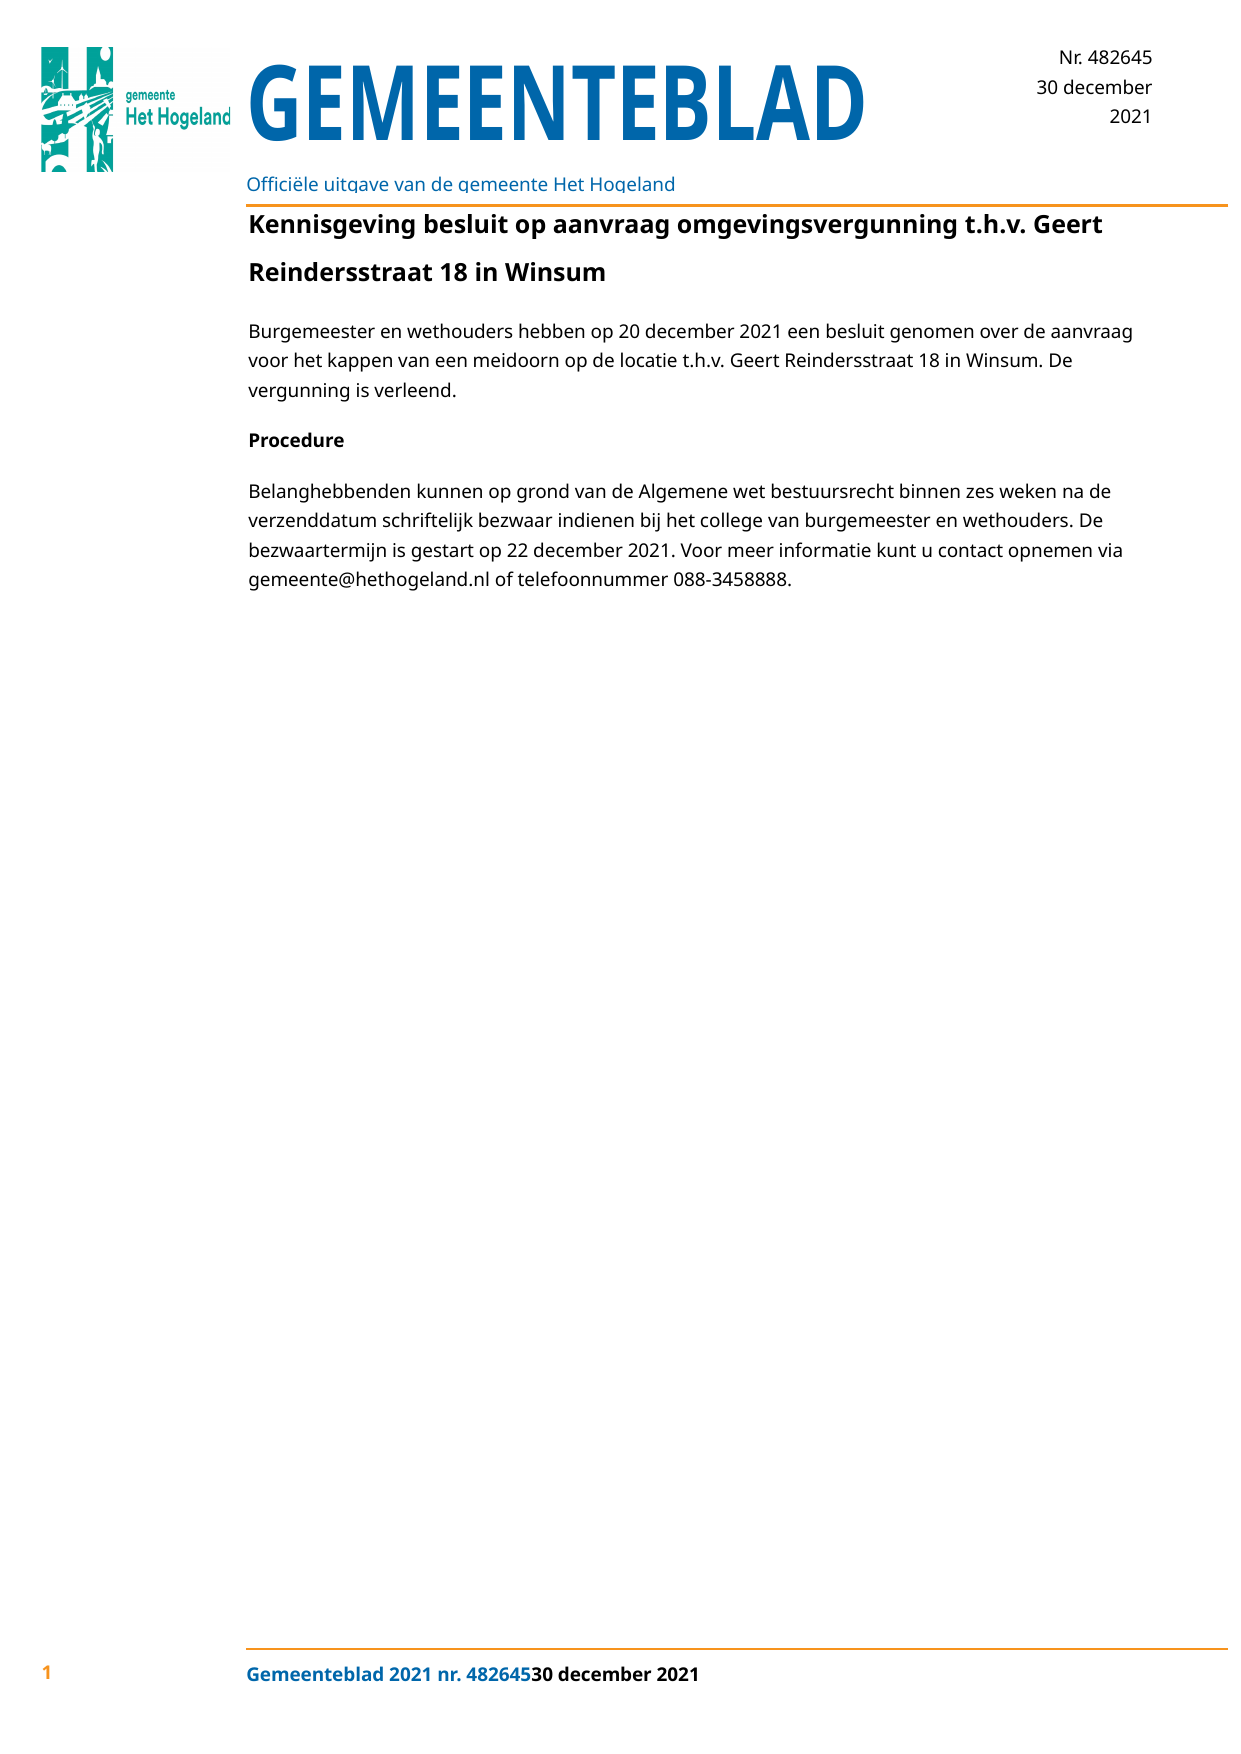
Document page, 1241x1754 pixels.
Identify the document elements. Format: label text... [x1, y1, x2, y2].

picture [41, 47, 231, 172]
text Kennisgeving besluit op aanvraag omgevingsvergunning t.h.v. Geert Reindersstraat 18 in Winsum [248, 207, 1152, 288]
text Belanghebbenden kunnen op grond van de Algemene wet bestuursrecht binnen zes weken na de verzenddatum schriftelijk bezwaar indienen bij het college van burgemeester en wethouders. De bezwaartermijn is gestart op 22 december 2021. Voor meer informatie kunt u contact opnemen via gemeente@hethogeland.nl of telefoonnummer 088-3458888. [248, 478, 1152, 592]
text Procedure [248, 427, 1152, 453]
text Burgemeester en wethouders hebben op 20 december 2021 een besluit genomen over de aanvraag voor het kappen van een meidoorn op de locatie t.h.v. Geert Reindersstraat 18 in Winsum. De vergunning is verleend. [248, 318, 1152, 403]
